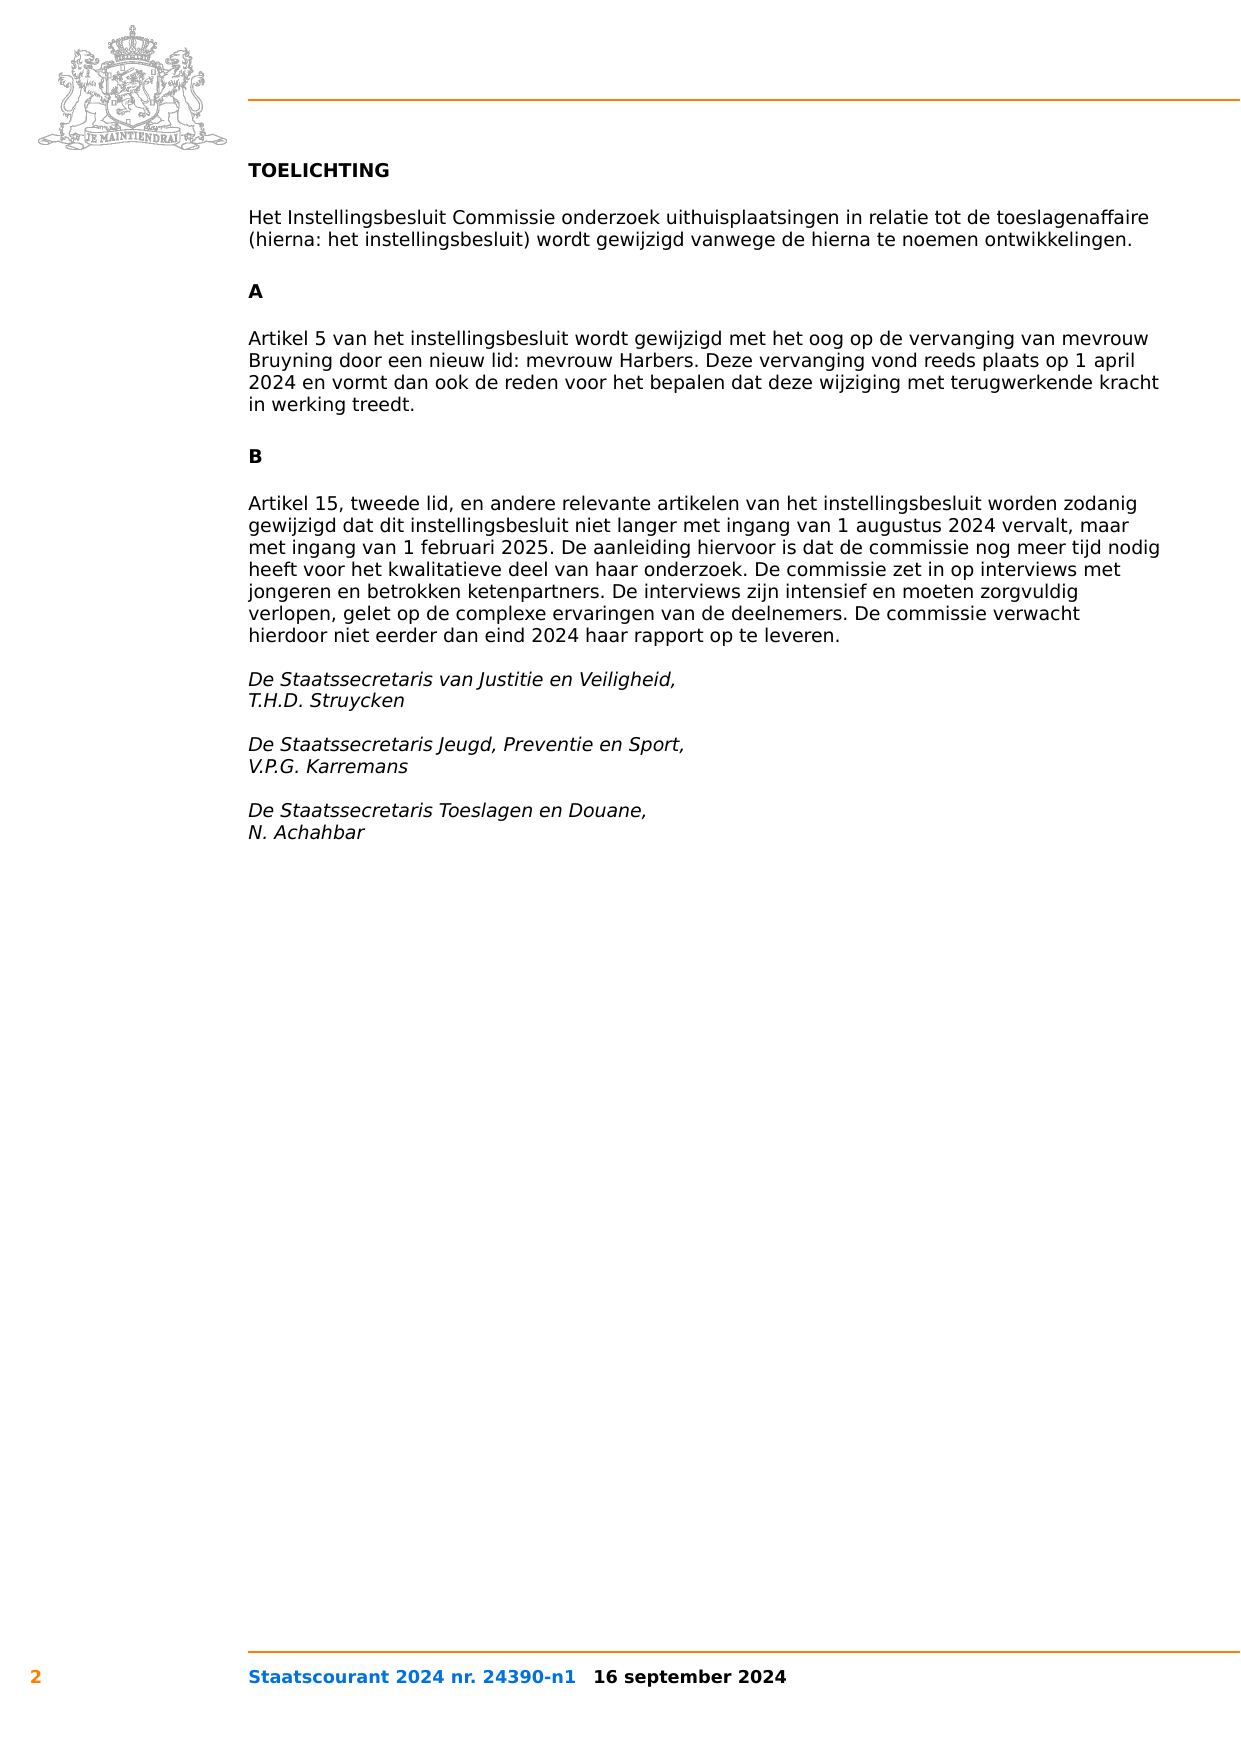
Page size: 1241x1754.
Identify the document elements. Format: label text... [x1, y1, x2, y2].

picture [38, 25, 227, 150]
text Het Instellingsbesluit Commissie onderzoek uithuisplaatsingen in relatie tot de toeslagenaffaire (hierna: het instellingsbesluit) wordt gewijzigd vanwege de hierna te noemen ontwikkelingen. [248, 207, 1163, 251]
text De Staatssecretaris Jeugd, Preventie en Sport, V.P.G. Karremans [248, 734, 1163, 778]
text Artikel 5 van het instellingsbesluit wordt gewijzigd met het oog op de vervanging van mevrouw Bruyning door een nieuw lid: mevrouw Harbers. Deze vervanging vond reeds plaats op 1 april 2024 en vormt dan ook de reden voor het bepalen dat deze wijziging met terugwerkende kracht in werking treedt. [248, 328, 1163, 416]
text Artikel 15, tweede lid, en andere relevante artikelen van het instellingsbesluit worden zodanig gewijzigd dat dit instellingsbesluit niet langer met ingang van 1 augustus 2024 vervalt, maar met ingang van 1 februari 2025. De aanleiding hiervoor is dat de commissie nog meer tijd nodig heeft voor het kwalitatieve deel van haar onderzoek. De commissie zet in op interviews met jongeren en betrokken ketenpartners. De interviews zijn intensief en moeten zorgvuldig verlopen, gelet op de complexe ervaringen van de deelnemers. De commissie verwacht hierdoor niet eerder dan eind 2024 haar rapport op te leveren. [248, 493, 1163, 647]
text De Staatssecretaris van Justitie en Veiligheid, T.H.D. Struycken [248, 668, 1163, 712]
subtitle TOELICHTING [248, 160, 1163, 182]
subtitle B [248, 446, 1163, 468]
subtitle A [248, 281, 1163, 303]
text De Staatssecretaris Toeslagen en Douane, N. Achahbar [248, 800, 1163, 844]
